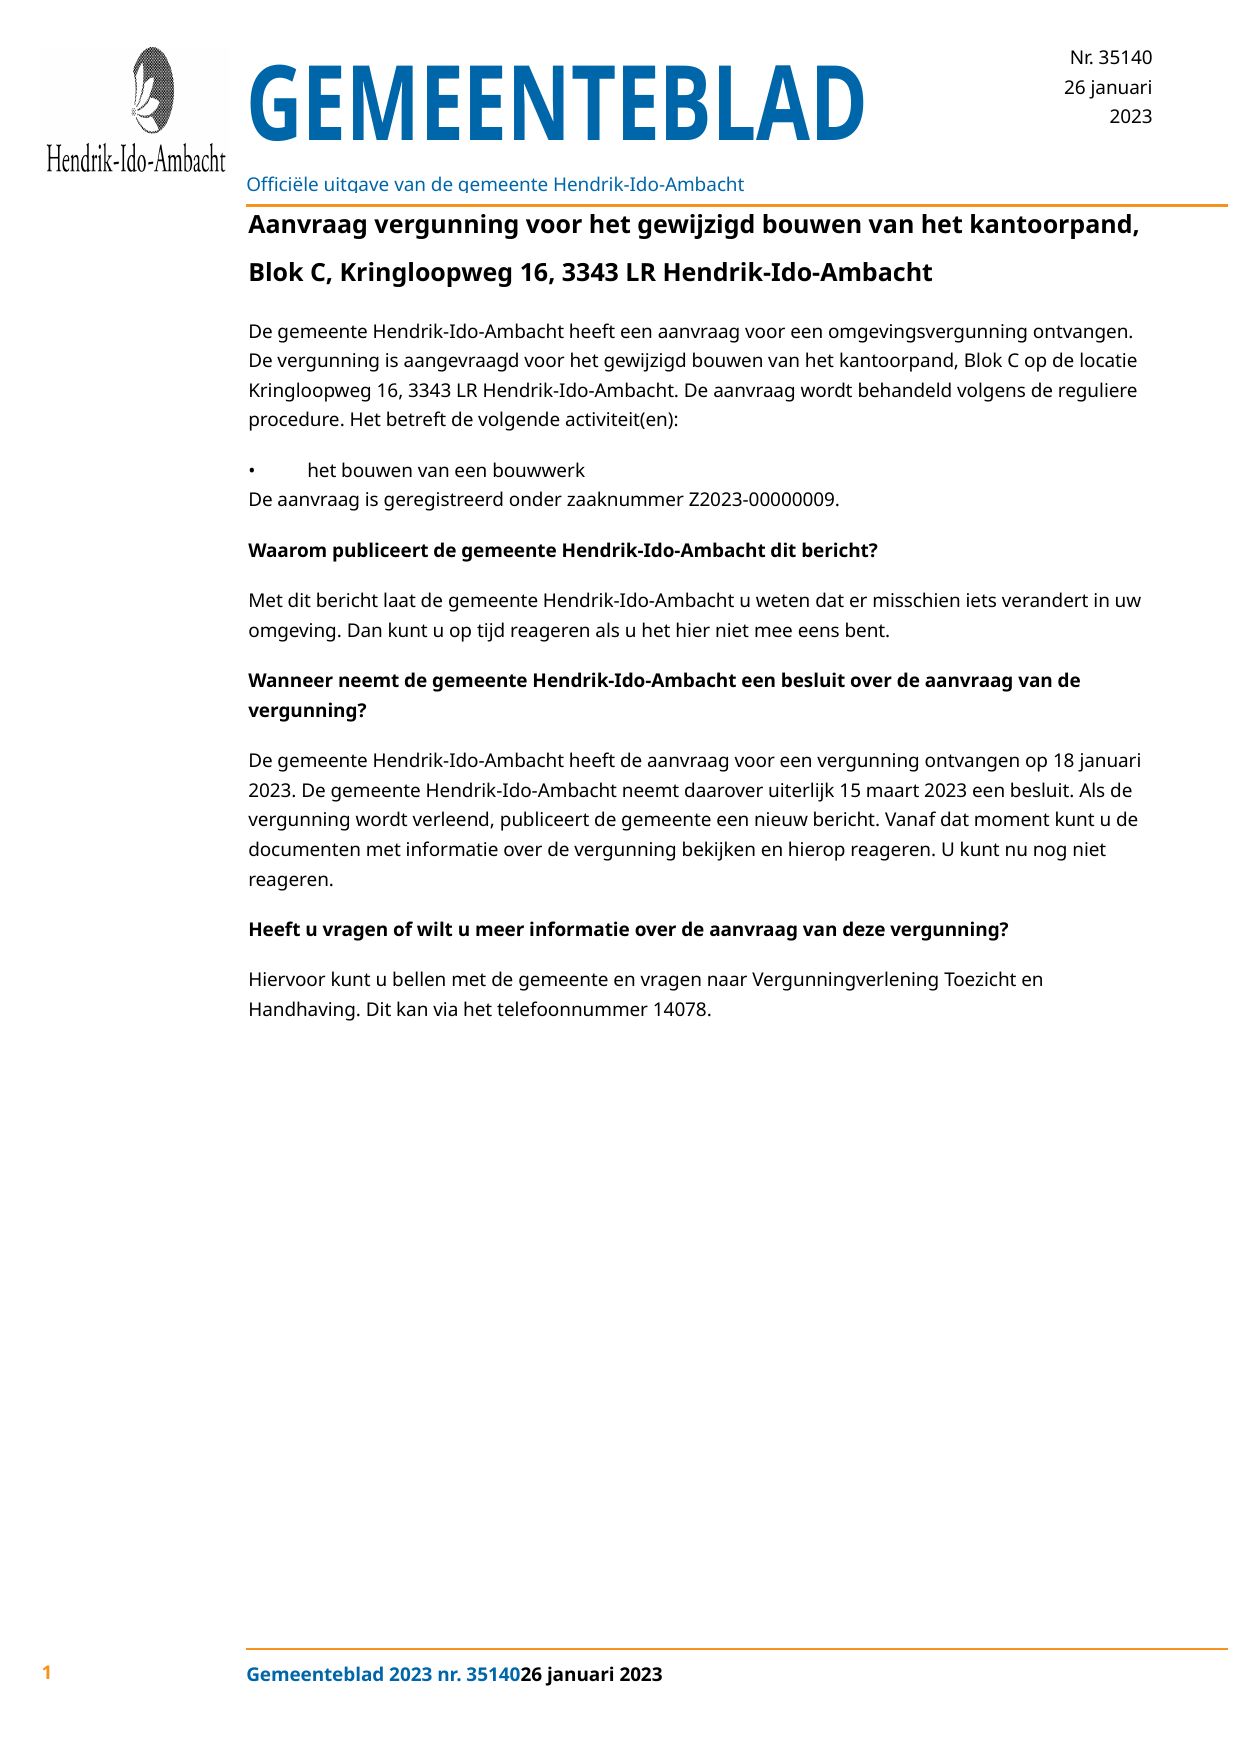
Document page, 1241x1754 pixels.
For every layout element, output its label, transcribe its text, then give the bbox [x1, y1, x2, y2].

text De gemeente Hendrik-Ido-Ambacht heeft een aanvraag voor een omgevingsvergunning ontvangen. De vergunning is aangevraagd voor het gewijzigd bouwen van het kantoorpand, Blok C op de locatie Kringloopweg 16, 3343 LR Hendrik-Ido-Ambacht. De aanvraag wordt behandeld volgens de reguliere procedure. Het betreft de volgende activiteit(en): [248, 318, 1152, 432]
text Aanvraag vergunning voor het gewijzigd bouwen van het kantoorpand, Blok C, Kringloopweg 16, 3343 LR Hendrik-Ido-Ambacht [248, 207, 1152, 288]
text Heeft u vragen of wilt u meer informatie over de aanvraag van deze vergunning? [248, 916, 1152, 942]
text Hiervoor kunt u bellen met de gemeente en vragen naar Vergunningverlening Toezicht en Handhaving. Dit kan via het telefoonnummer 14078. [248, 967, 1152, 1022]
text De gemeente Hendrik-Ido-Ambacht heeft de aanvraag voor een vergunning ontvangen op 18 januari 2023. De gemeente Hendrik-Ido-Ambacht neemt daarover uiterlijk 15 maart 2023 een besluit. Als de vergunning wordt verleend, publiceert de gemeente een nieuw bericht. Vanaf dat moment kunt u de documenten met informatie over de vergunning bekijken en hierop reageren. U kunt nu nog niet reageren. [248, 747, 1152, 892]
picture [41, 47, 231, 172]
text Waarom publiceert de gemeente Hendrik-Ido-Ambacht dit bericht? [248, 537, 1152, 563]
list het bouwen van een bouwwerk [248, 457, 1152, 483]
text Met dit bericht laat de gemeente Hendrik-Ido-Ambacht u weten dat er misschien iets verandert in uw omgeving. Dan kunt u op tijd reageren als u het hier niet mee eens bent. [248, 587, 1152, 643]
text Wanneer neemt de gemeente Hendrik-Ido-Ambacht een besluit over de aanvraag van de vergunning? [248, 667, 1152, 723]
text De aanvraag is geregistreerd onder zaaknummer Z2023-00000009. [248, 487, 1152, 512]
